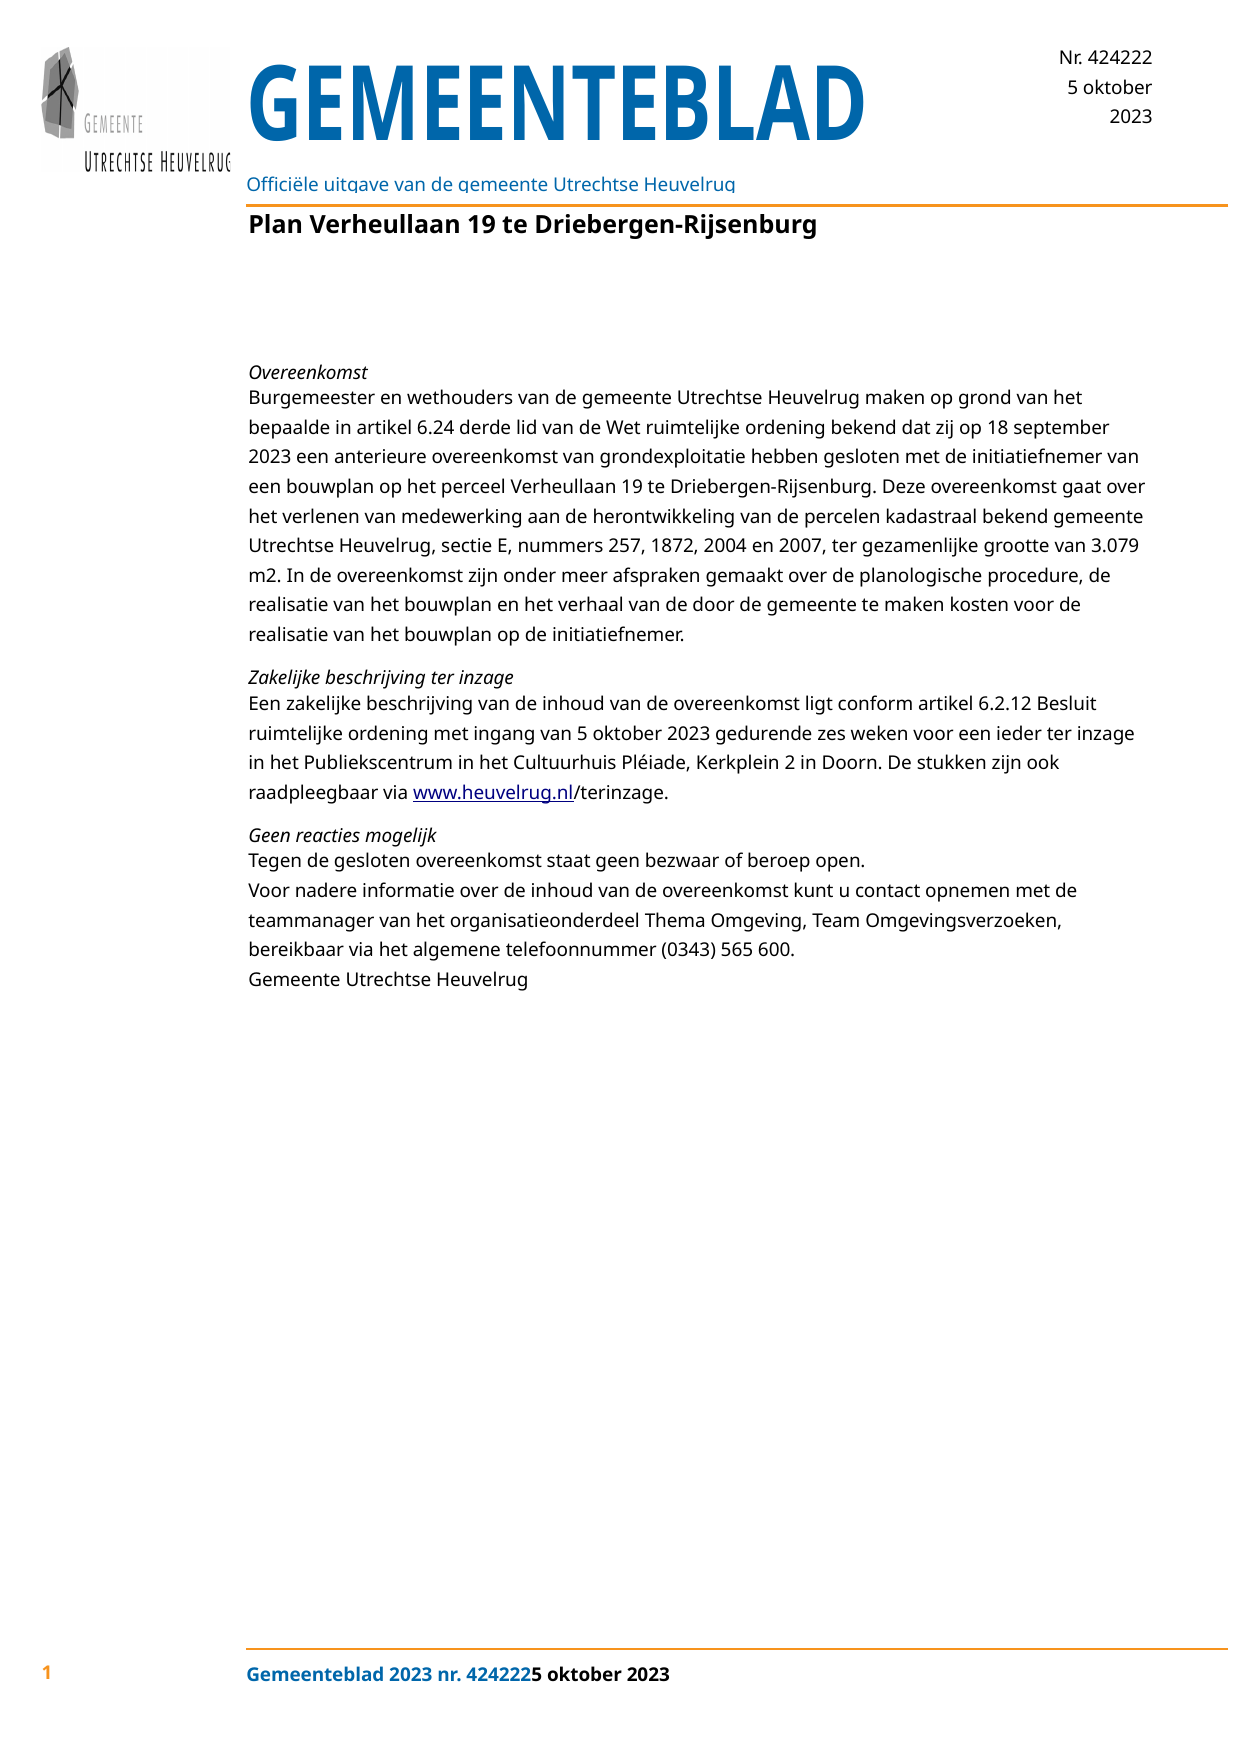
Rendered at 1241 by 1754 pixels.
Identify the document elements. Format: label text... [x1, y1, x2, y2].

text Plan Verheullaan 19 te Driebergen-Rijsenburg [248, 207, 1152, 241]
text Een zakelijke beschrijving van de inhoud van de overeenkomst ligt conform artikel 6.2.12 Besluit ruimtelijke ordening met ingang van 5 oktober 2023 gedurende zes weken voor een ieder ter inzage in het Publiekscentrum in het Cultuurhuis Pléiade, Kerkplein 2 in Doorn. De stukken zijn ook raadpleegbaar via www.heuvelrug.nl/terinzage. [248, 690, 1152, 804]
text Geen reacties mogelijk [248, 822, 1152, 848]
text Zakelijke beschrijving ter inzage [248, 664, 1152, 690]
text Burgemeester en wethouders van de gemeente Utrechtse Heuvelrug maken op grond van het bepaalde in artikel 6.24 derde lid van de Wet ruimtelijke ordening bekend dat zij op 18 september 2023 een anterieure overeenkomst van grondexploitatie hebben gesloten met de initiatiefnemer van een bouwplan op het perceel Verheullaan 19 te Driebergen-Rijsenburg. Deze overeenkomst gaat over het verlenen van medewerking aan de herontwikkeling van de percelen kadastraal bekend gemeente Utrechtse Heuvelrug, sectie E, nummers 257, 1872, 2004 en 2007, ter gezamenlijke grootte van 3.079 m2. In de overeenkomst zijn onder meer afspraken gemaakt over de planologische procedure, de realisatie van het bouwplan en het verhaal van de door de gemeente te maken kosten voor de realisatie van het bouwplan op de initiatiefnemer. [248, 384, 1152, 647]
text Overeenkomst [248, 359, 1152, 384]
picture [41, 47, 231, 172]
text Tegen de gesloten overeenkomst staat geen bezwaar of beroep open. [248, 848, 1152, 873]
text Voor nadere informatie over de inhoud van de overeenkomst kunt u contact opnemen met de teammanager van het organisatieonderdeel Thema Omgeving, Team Omgevingsverzoeken, bereikbaar via het algemene telefoonnummer (0343) 565 600. [248, 877, 1152, 962]
text Gemeente Utrechtse Heuvelrug [248, 966, 1152, 992]
